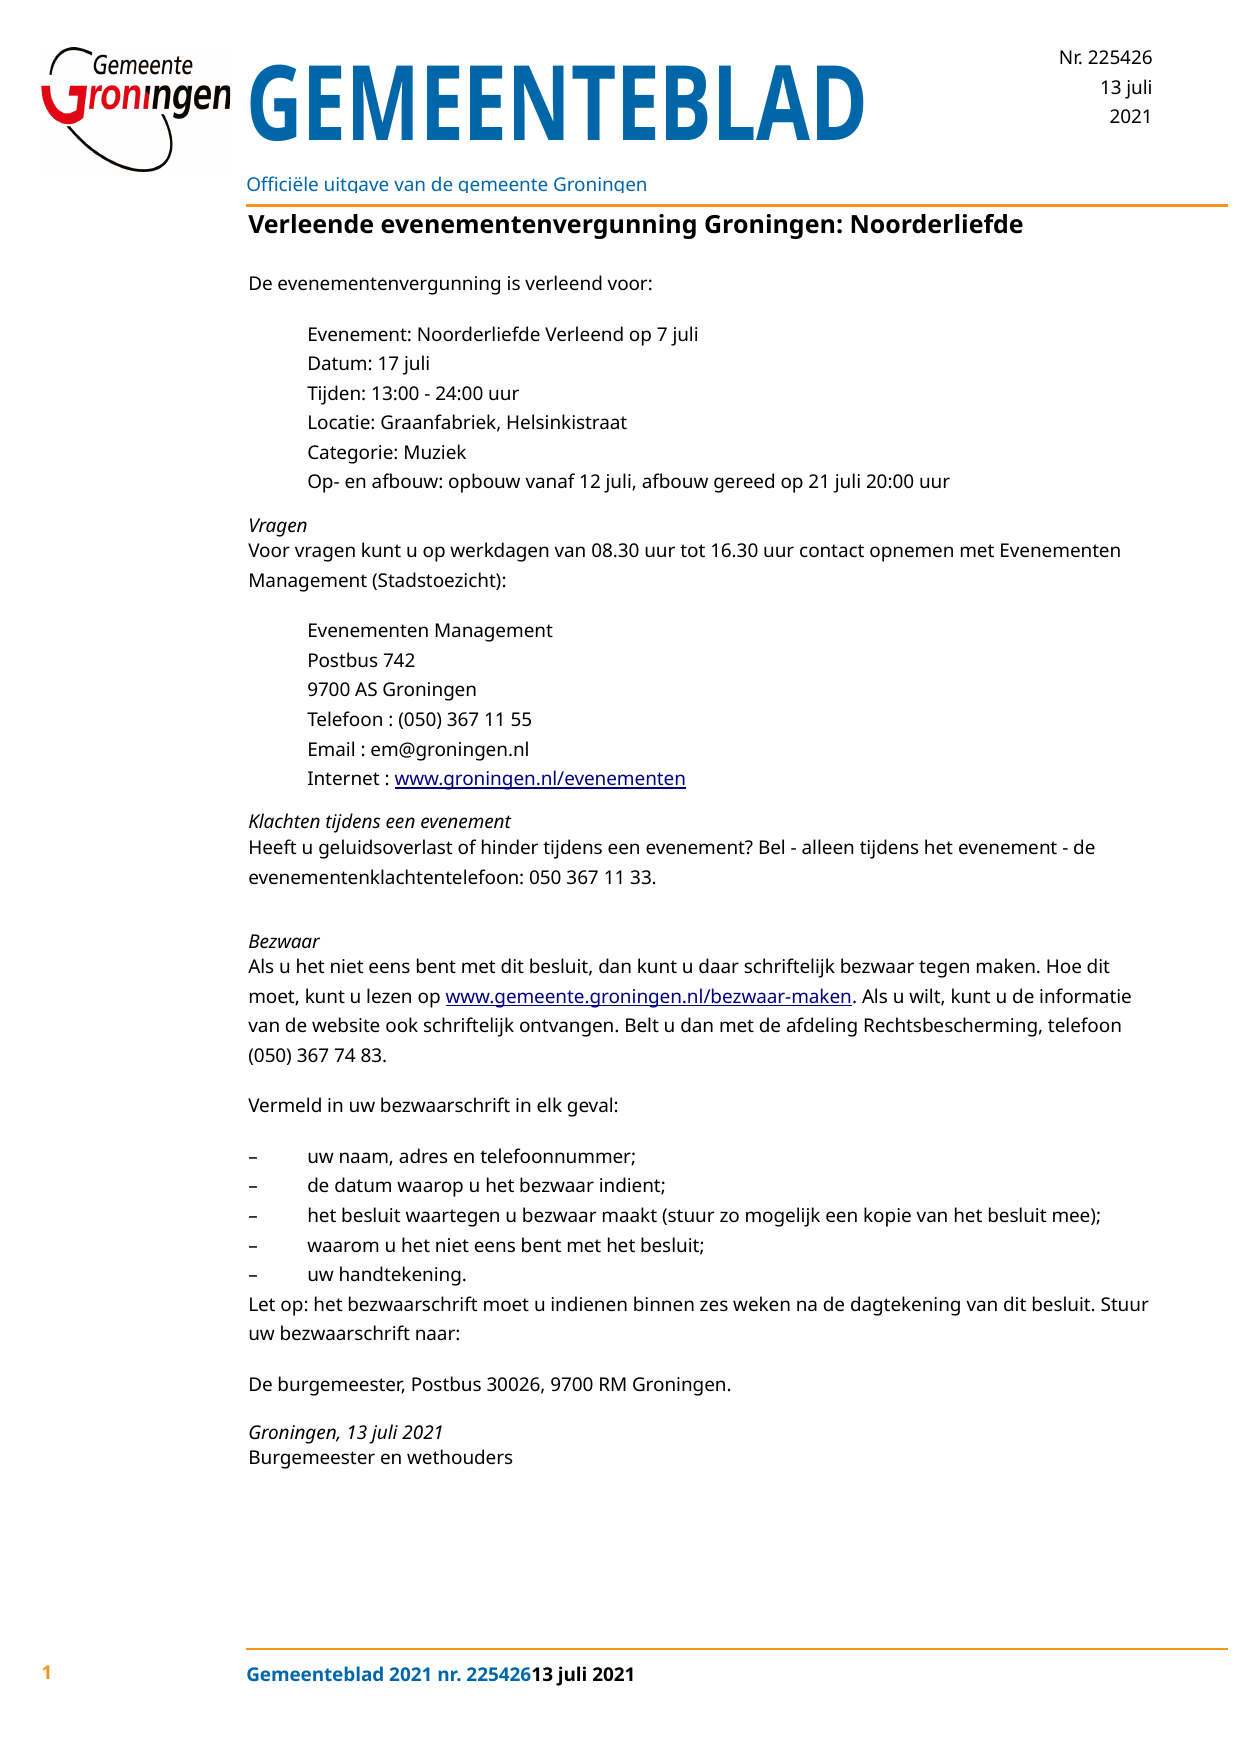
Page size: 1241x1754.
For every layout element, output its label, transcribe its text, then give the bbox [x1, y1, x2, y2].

text Vragen [248, 512, 1152, 537]
list waarom u het niet eens bent met het besluit; [248, 1232, 1152, 1258]
text Burgemeester en wethouders [248, 1444, 1152, 1470]
text Vermeld in uw bezwaarschrift in elk geval: [248, 1093, 1152, 1118]
text Groningen, 13 juli 2021 [248, 1419, 1152, 1444]
picture [41, 47, 231, 172]
list 9700 AS Groningen [248, 677, 1152, 702]
list Datum: 17 juli [248, 350, 1152, 376]
list Op- en afbouw: opbouw vanaf 12 juli, afbouw gereed op 21 juli 20:00 uur [248, 469, 1152, 494]
text Klachten tijdens een evenement [248, 808, 1152, 834]
text Heeft u geluidsoverlast of hinder tijdens een evenement? Bel - alleen tijdens het evenement - de evenementenklachtentelefoon: 050 367 11 33. [248, 834, 1152, 889]
list uw handtekening. [248, 1261, 1152, 1287]
list het besluit waartegen u bezwaar maakt (stuur zo mogelijk een kopie van het besluit mee); [248, 1202, 1152, 1228]
list uw naam, adres en telefoonnummer; [248, 1143, 1152, 1169]
text Bezwaar [248, 928, 1152, 953]
text Verleende evenementenvergunning Groningen: Noorderliefde [248, 207, 1152, 241]
list Internet : www.groningen.nl/evenementen [248, 765, 1152, 791]
list Categorie: Muziek [248, 439, 1152, 465]
text De evenementenvergunning is verleend voor: [248, 270, 1152, 296]
list de datum waarop u het bezwaar indient; [248, 1173, 1152, 1198]
text De burgemeester, Postbus 30026, 9700 RM Groningen. [248, 1371, 1152, 1397]
text Let op: het bezwaarschrift moet u indienen binnen zes weken na de dagtekening van dit besluit. Stuur uw bezwaarschrift naar: [248, 1291, 1152, 1346]
list Evenement: Noorderliefde Verleend op 7 juli [248, 321, 1152, 346]
list Email : em@groningen.nl [248, 736, 1152, 762]
list Tijden: 13:00 - 24:00 uur [248, 380, 1152, 406]
text Voor vragen kunt u op werkdagen van 08.30 uur tot 16.30 uur contact opnemen met Evenementen Management (Stadstoezicht): [248, 537, 1152, 593]
list Telefoon : (050) 367 11 55 [248, 706, 1152, 732]
list Evenementen Management [248, 617, 1152, 643]
list Locatie: Graanfabriek, Helsinkistraat [248, 409, 1152, 435]
list Postbus 742 [248, 647, 1152, 673]
text Als u het niet eens bent met dit besluit, dan kunt u daar schriftelijk bezwaar tegen maken. Hoe dit moet, kunt u lezen op www.gemeente.groningen.nl/bezwaar-maken. Als u wilt, kunt u de informatie van de website ook schriftelijk ontvangen. Belt u dan met de afdeling Rechtsbescherming, telefoon (050) 367 74 83. [248, 953, 1152, 1068]
